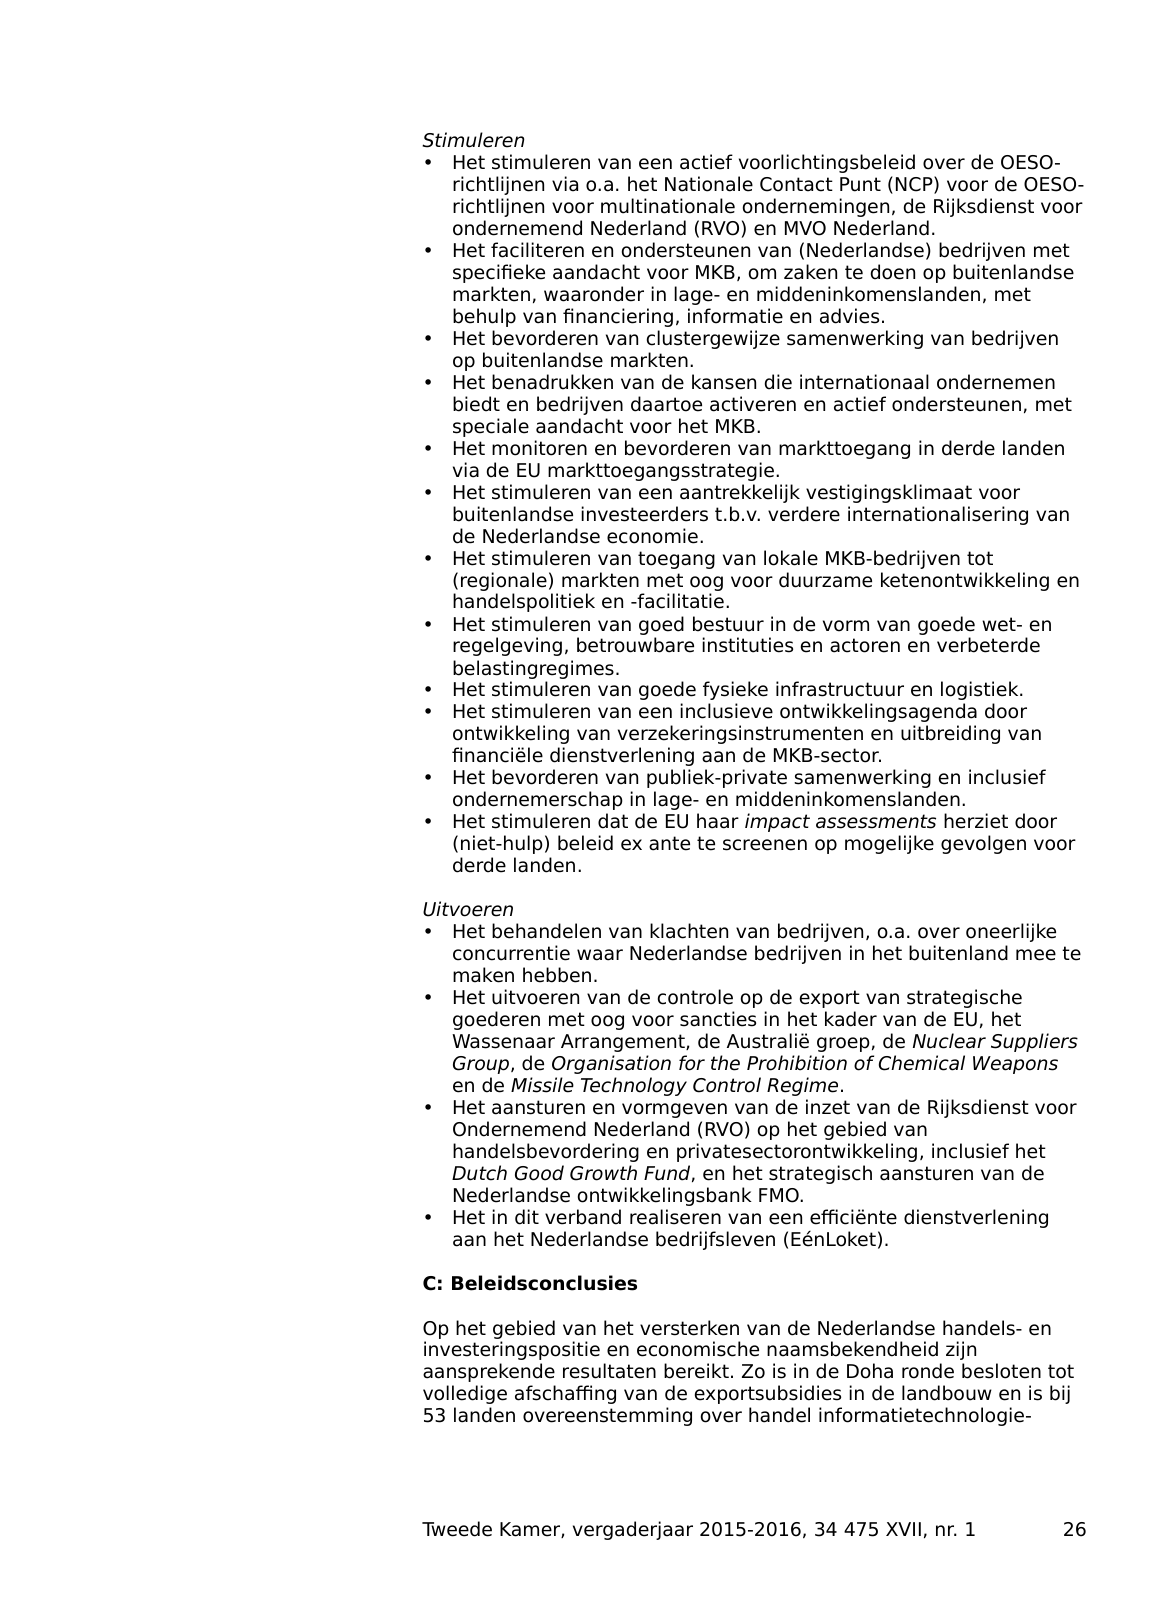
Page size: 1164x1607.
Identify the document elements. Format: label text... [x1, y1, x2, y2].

text • Het stimuleren van een aantrekkelijk vestigingsklimaat voor buitenlandse investeerders t.b.v. verdere internationalisering van de Nederlandse economie. [422, 482, 1087, 547]
text • Het bevorderen van publiek-private samenwerking en inclusief ondernemerschap in lage- en middeninkomenslanden. [422, 767, 1087, 811]
subtitle Stimuleren [422, 130, 1087, 152]
text • Het uitvoeren van de controle op de export van strategische goederen met oog voor sancties in het kader van de EU, het Wassenaar Arrangement, de Australië groep, de Nuclear Suppliers Group, de Organisation for the Prohibition of Chemical Weapons en de Missile Technology Control Regime. [422, 987, 1087, 1097]
text • Het benadrukken van de kansen die internationaal ondernemen biedt en bedrijven daartoe activeren en actief ondersteunen, met speciale aandacht voor het MKB. [422, 372, 1087, 438]
text • Het aansturen en vormgeven van de inzet van de Rijksdienst voor Ondernemend Nederland (RVO) op het gebied van handelsbevordering en privatesectorontwikkeling, inclusief het Dutch Good Growth Fund, en het strategisch aansturen van de Nederlandse ontwikkelingsbank FMO. [422, 1097, 1087, 1207]
text • Het stimuleren dat de EU haar impact assessments herziet door (niet-hulp) beleid ex ante te screenen op mogelijke gevolgen voor derde landen. [422, 811, 1087, 877]
subtitle C: Beleidsconclusies [422, 1273, 1087, 1295]
text • Het stimuleren van een actief voorlichtingsbeleid over de OESO-richtlijnen via o.a. het Nationale Contact Punt (NCP) voor de OESO-richtlijnen voor multinationale ondernemingen, de Rijksdienst voor ondernemend Nederland (RVO) en MVO Nederland. [422, 152, 1087, 240]
text • Het behandelen van klachten van bedrijven, o.a. over oneerlijke concurrentie waar Nederlandse bedrijven in het buitenland mee te maken hebben. [422, 921, 1087, 987]
subtitle Uitvoeren [422, 899, 1087, 921]
text • Het faciliteren en ondersteunen van (Nederlandse) bedrijven met specifieke aandacht voor MKB, om zaken te doen op buitenlandse markten, waaronder in lage- en middeninkomenslanden, met behulp van financiering, informatie en advies. [422, 240, 1087, 328]
text Op het gebied van het versterken van de Nederlandse handels- en investeringspositie en economische naamsbekendheid zijn aansprekende resultaten bereikt. Zo is in de Doha ronde besloten tot volledige afschaffing van de exportsubsidies in de landbouw en is bij 53 landen overeenstemming over handel informatietechnologie- [422, 1317, 1087, 1427]
text • Het stimuleren van goed bestuur in de vorm van goede wet- en regelgeving, betrouwbare instituties en actoren en verbeterde belastingregimes. [422, 613, 1087, 679]
text • Het bevorderen van clustergewijze samenwerking van bedrijven op buitenlandse markten. [422, 328, 1087, 372]
text • Het stimuleren van goede fysieke infrastructuur en logistiek. [422, 679, 1087, 701]
text • Het monitoren en bevorderen van markttoegang in derde landen via de EU markttoegangsstrategie. [422, 438, 1087, 482]
text • Het in dit verband realiseren van een efficiënte dienstverlening aan het Nederlandse bedrijfsleven (EénLoket). [422, 1207, 1087, 1251]
text • Het stimuleren van toegang van lokale MKB-bedrijven tot (regionale) markten met oog voor duurzame ketenontwikkeling en handelspolitiek en -facilitatie. [422, 547, 1087, 613]
text • Het stimuleren van een inclusieve ontwikkelingsagenda door ontwikkeling van verzekeringsinstrumenten en uitbreiding van financiële dienstverlening aan de MKB-sector. [422, 701, 1087, 767]
